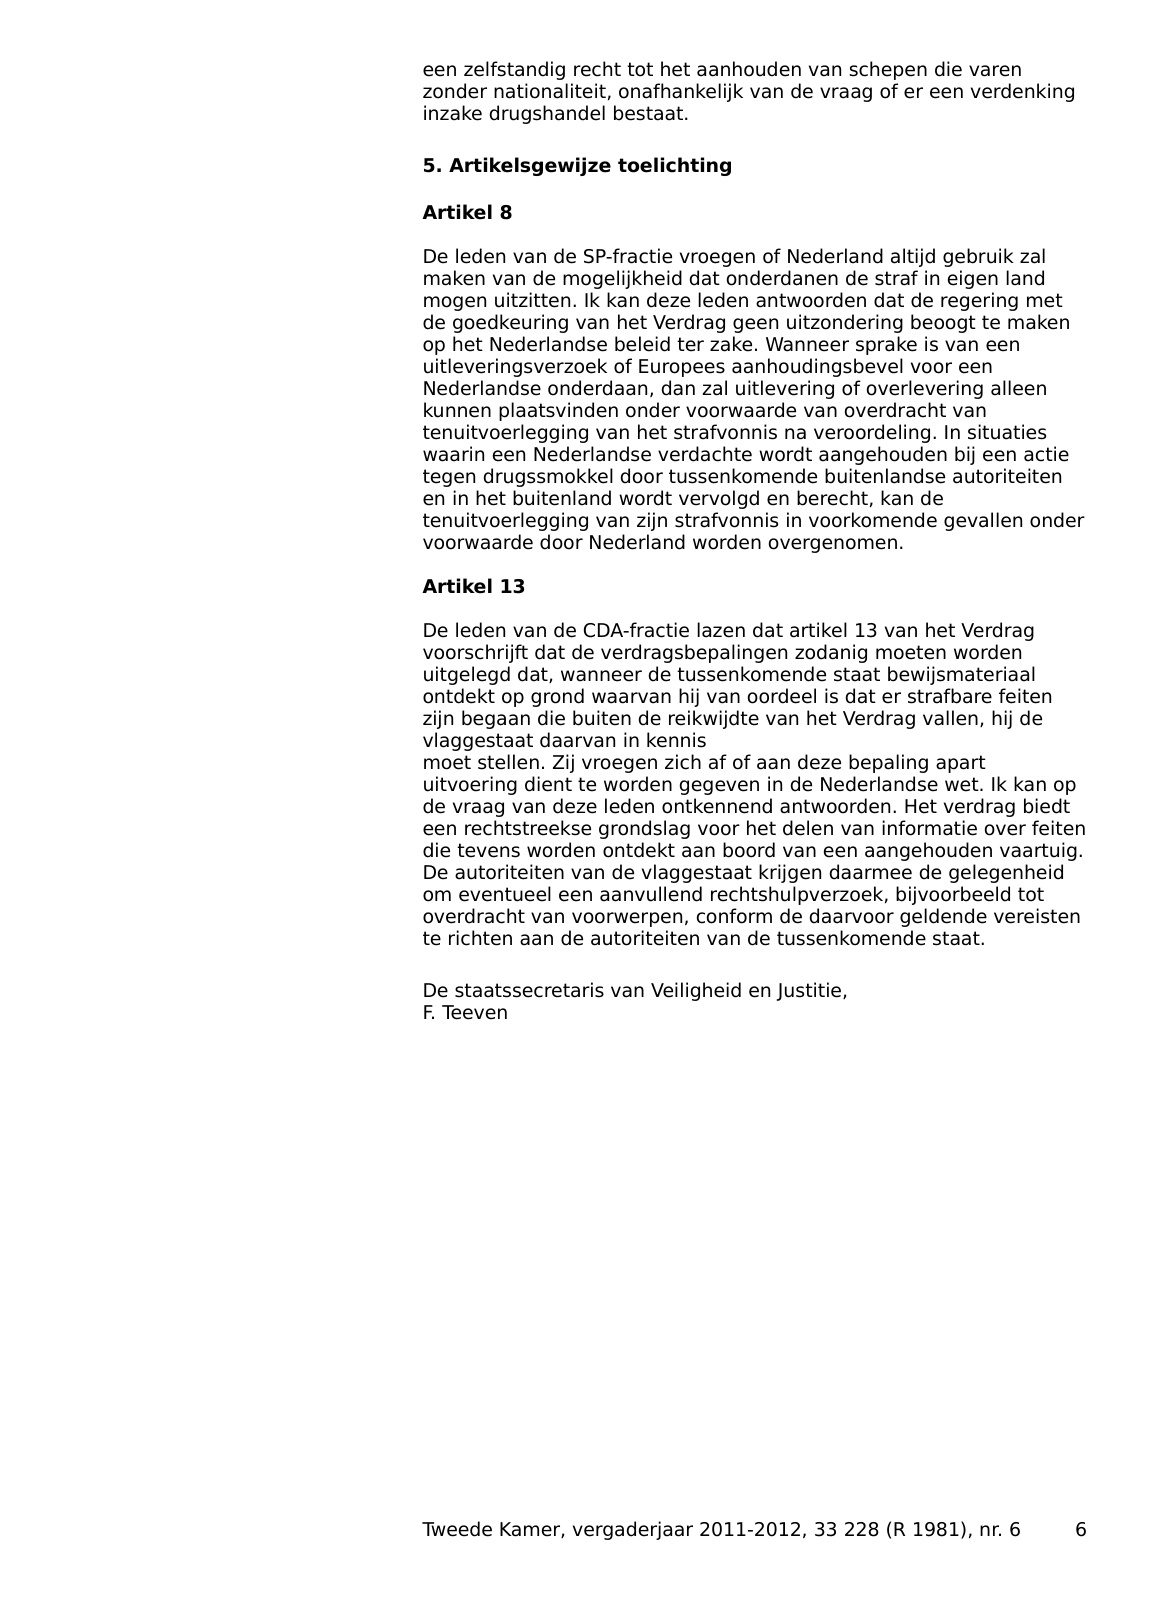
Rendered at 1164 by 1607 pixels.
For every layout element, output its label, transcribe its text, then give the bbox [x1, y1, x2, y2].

text moet stellen. Zij vroegen zich af of aan deze bepaling apart uitvoering dient te worden gegeven in de Nederlandse wet. Ik kan op de vraag van deze leden ontkennend antwoorden. Het verdrag biedt een rechtstreekse grondslag voor het delen van informatie over feiten die tevens worden ontdekt aan boord van een aangehouden vaartuig. De autoriteiten van de vlaggestaat krijgen daarmee de gelegenheid om eventueel een aanvullend rechtshulpverzoek, bijvoorbeeld tot overdracht van voorwerpen, conform de daarvoor geldende vereisten te richten aan de autoriteiten van de tussenkomende staat. [422, 752, 1087, 950]
text een zelfstandig recht tot het aanhouden van schepen die varen zonder nationaliteit, onafhankelijk van de vraag of er een verdenking inzake drugshandel bestaat. [422, 59, 1087, 125]
text De leden van de SP-fractie vroegen of Nederland altijd gebruik zal maken van de mogelijkheid dat onderdanen de straf in eigen land mogen uitzitten. Ik kan deze leden antwoorden dat de regering met de goedkeuring van het Verdrag geen uitzondering beoogt te maken op het Nederlandse beleid ter zake. Wanneer sprake is van een uitleveringsverzoek of Europees aanhoudingsbevel voor een Nederlandse onderdaan, dan zal uitlevering of overlevering alleen kunnen plaatsvinden onder voorwaarde van overdracht van tenuitvoerlegging van het strafvonnis na veroordeling. In situaties waarin een Nederlandse verdachte wordt aangehouden bij een actie tegen drugssmokkel door tussenkomende buitenlandse autoriteiten en in het buitenland wordt vervolgd en berecht, kan de tenuitvoerlegging van zijn strafvonnis in voorkomende gevallen onder voorwaarde door Nederland worden overgenomen. [422, 246, 1087, 554]
text De staatssecretaris van Veiligheid en Justitie, F. Teeven [422, 980, 1087, 1024]
text De leden van de CDA-fractie lazen dat artikel 13 van het Verdrag voorschrijft dat de verdragsbepalingen zodanig moeten worden uitgelegd dat, wanneer de tussenkomende staat bewijsmateriaal ontdekt op grond waarvan hij van oordeel is dat er strafbare feiten zijn begaan die buiten de reikwijdte van het Verdrag vallen, hij de vlaggestaat daarvan in kennis [422, 620, 1087, 752]
subtitle Artikel 13 [422, 576, 1087, 598]
subtitle 5. Artikelsgewijze toelichting [422, 155, 1087, 177]
subtitle Artikel 8 [422, 202, 1087, 224]
